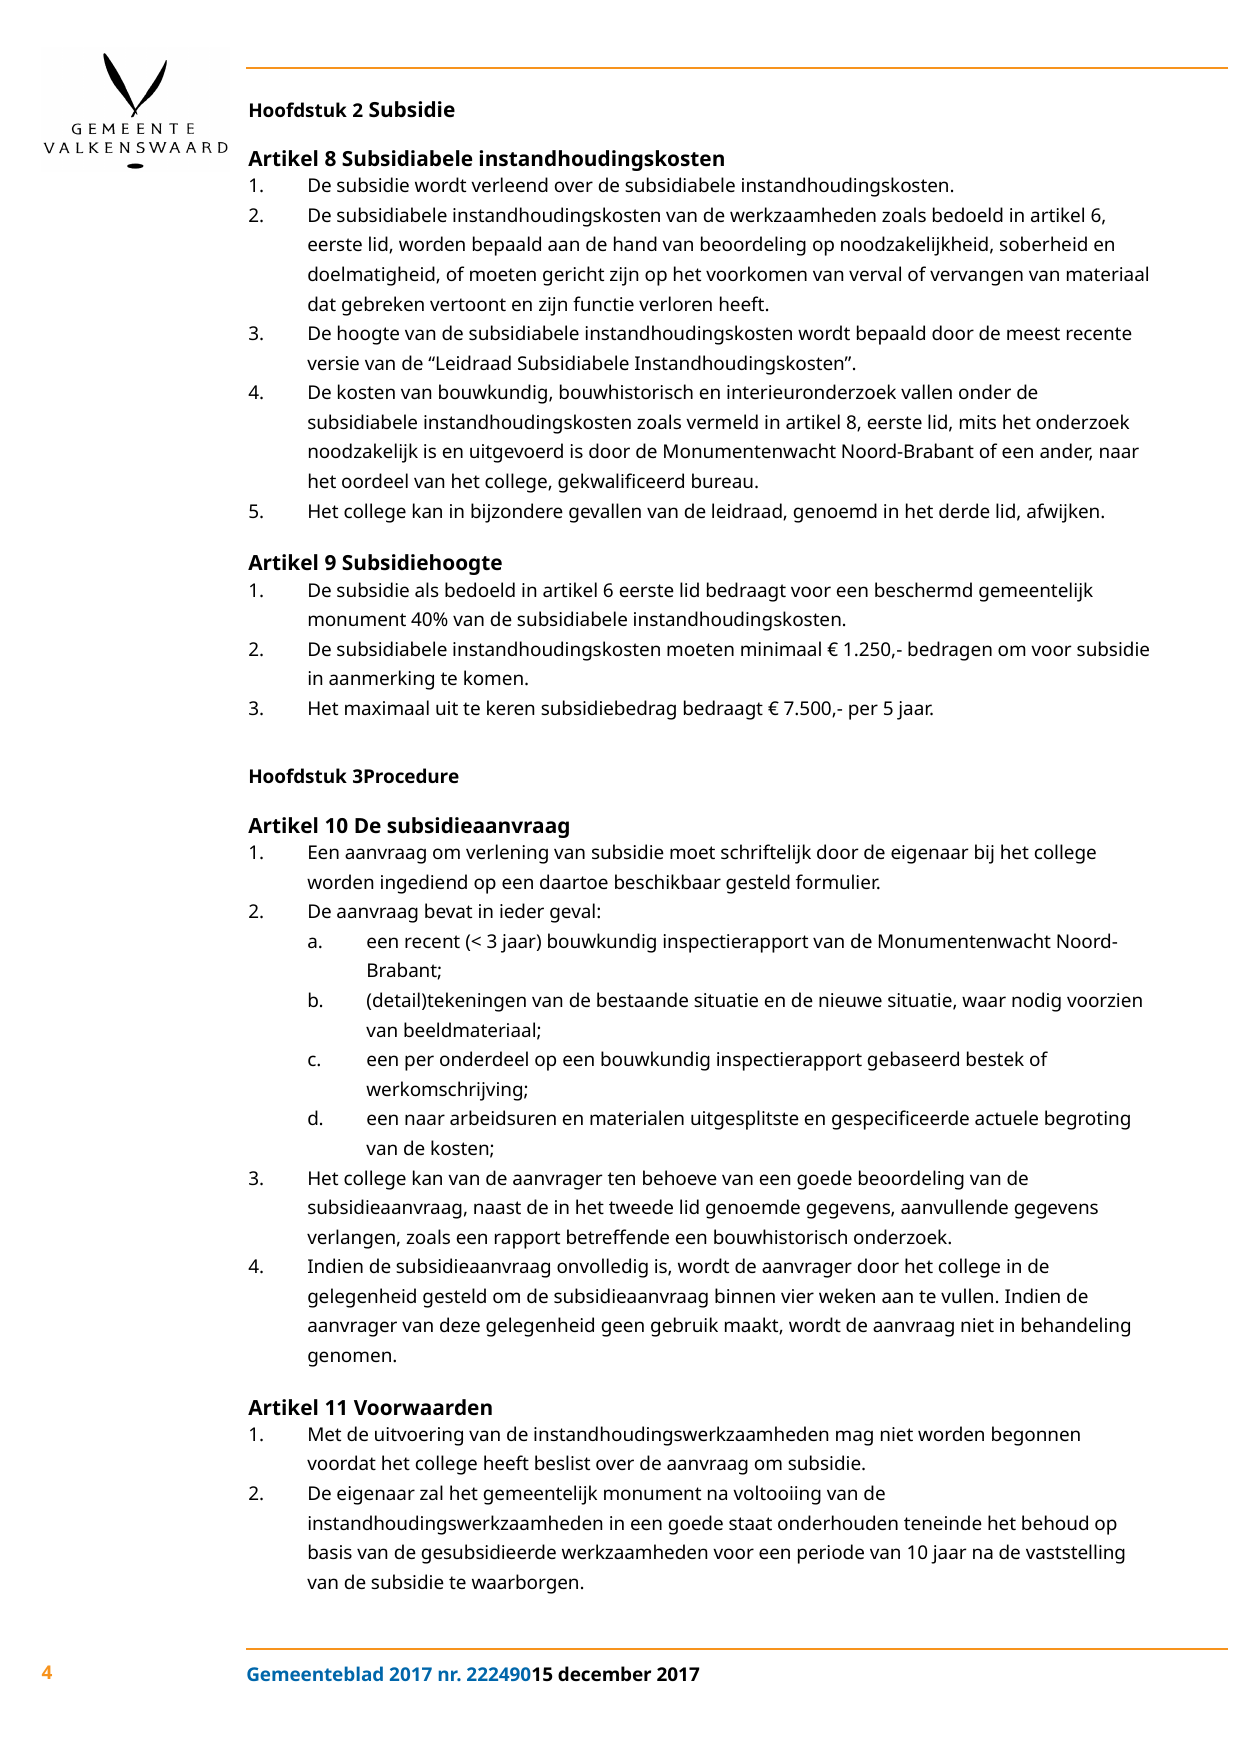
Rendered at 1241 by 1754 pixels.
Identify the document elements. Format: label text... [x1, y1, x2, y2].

list Het college kan van de aanvrager ten behoeve van een goede beoordeling van de subsidieaanvraag, naast de in het tweede lid genoemde gegevens, aanvullende gegevens verlangen, zoals een rapport betreffende een bouwhistorisch onderzoek. [248, 1165, 1152, 1249]
text Artikel 8 Subsidiabele instandhoudingskosten [248, 144, 1152, 172]
text Artikel 10 De subsidieaanvraag [248, 811, 1152, 839]
list Met de uitvoering van de instandhoudingswerkzaamheden mag niet worden begonnen voordat het college heeft beslist over de aanvraag om subsidie. [248, 1421, 1152, 1476]
text Artikel 9 Subsidiehoogte [248, 548, 1152, 577]
list De subsidie als bedoeld in artikel 6 eerste lid bedraagt voor een beschermd gemeentelijk monument 40% van de subsidiabele instandhoudingskosten. [248, 577, 1152, 632]
picture [41, 47, 231, 172]
list De hoogte van de subsidiabele instandhoudingskosten wordt bepaald door de meest recente versie van de “Leidraad Subsidiabele Instandhoudingskosten”. [248, 320, 1152, 376]
list De aanvraag bevat in ieder geval: [248, 898, 1152, 924]
list een naar arbeidsuren en materialen uitgesplitste en gespecificeerde actuele begroting van de kosten; [307, 1106, 1152, 1161]
list Het maximaal uit te keren subsidiebedrag bedraagt € 7.500,- per 5 jaar. [248, 695, 1152, 721]
list (detail)tekeningen van de bestaande situatie en de nieuwe situatie, waar nodig voorzien van beeldmateriaal; [307, 987, 1152, 1042]
list Indien de subsidieaanvraag onvolledig is, wordt de aanvrager door het college in de gelegenheid gesteld om de subsidieaanvraag binnen vier weken aan te vullen. Indien de aanvrager van deze gelegenheid geen gebruik maakt, wordt de aanvraag niet in behandeling genomen. [248, 1253, 1152, 1368]
list Het college kan in bijzondere gevallen van de leidraad, genoemd in het derde lid, afwijken. [248, 498, 1152, 524]
list De subsidiabele instandhoudingskosten van de werkzaamheden zoals bedoeld in artikel 6, eerste lid, worden bepaald aan de hand van beoordeling op noodzakelijkheid, soberheid en doelmatigheid, of moeten gericht zijn op het voorkomen van verval of vervangen van materiaal dat gebreken vertoont en zijn functie verloren heeft. [248, 202, 1152, 317]
text Hoofdstuk 3Procedure [248, 762, 1152, 790]
list Een aanvraag om verlening van subsidie moet schriftelijk door de eigenaar bij het college worden ingediend op een daartoe beschikbaar gesteld formulier. [248, 839, 1152, 894]
list De kosten van bouwkundig, bouwhistorisch en interieuronderzoek vallen onder de subsidiabele instandhoudingskosten zoals vermeld in artikel 8, eerste lid, mits het onderzoek noodzakelijk is en uitgevoerd is door de Monumentenwacht Noord-Brabant of een ander, naar het oordeel van het college, gekwalificeerd bureau. [248, 379, 1152, 494]
text Hoofdstuk 2 Subsidie [248, 95, 1152, 123]
text Artikel 11 Voorwaarden [248, 1393, 1152, 1421]
list De subsidiabele instandhoudingskosten moeten minimaal € 1.250,- bedragen om voor subsidie in aanmerking te komen. [248, 636, 1152, 691]
list een per onderdeel op een bouwkundig inspectierapport gebaseerd bestek of werkomschrijving; [307, 1046, 1152, 1102]
list een recent (< 3 jaar) bouwkundig inspectierapport van de Monumentenwacht Noord-Brabant; [307, 928, 1152, 983]
list De eigenaar zal het gemeentelijk monument na voltooiing van de instandhoudingswerkzaamheden in een goede staat onderhouden teneinde het behoud op basis van de gesubsidieerde werkzaamheden voor een periode van 10 jaar na de vaststelling van de subsidie te waarborgen. [248, 1480, 1152, 1595]
list De subsidie wordt verleend over de subsidiabele instandhoudingskosten. [248, 172, 1152, 198]
